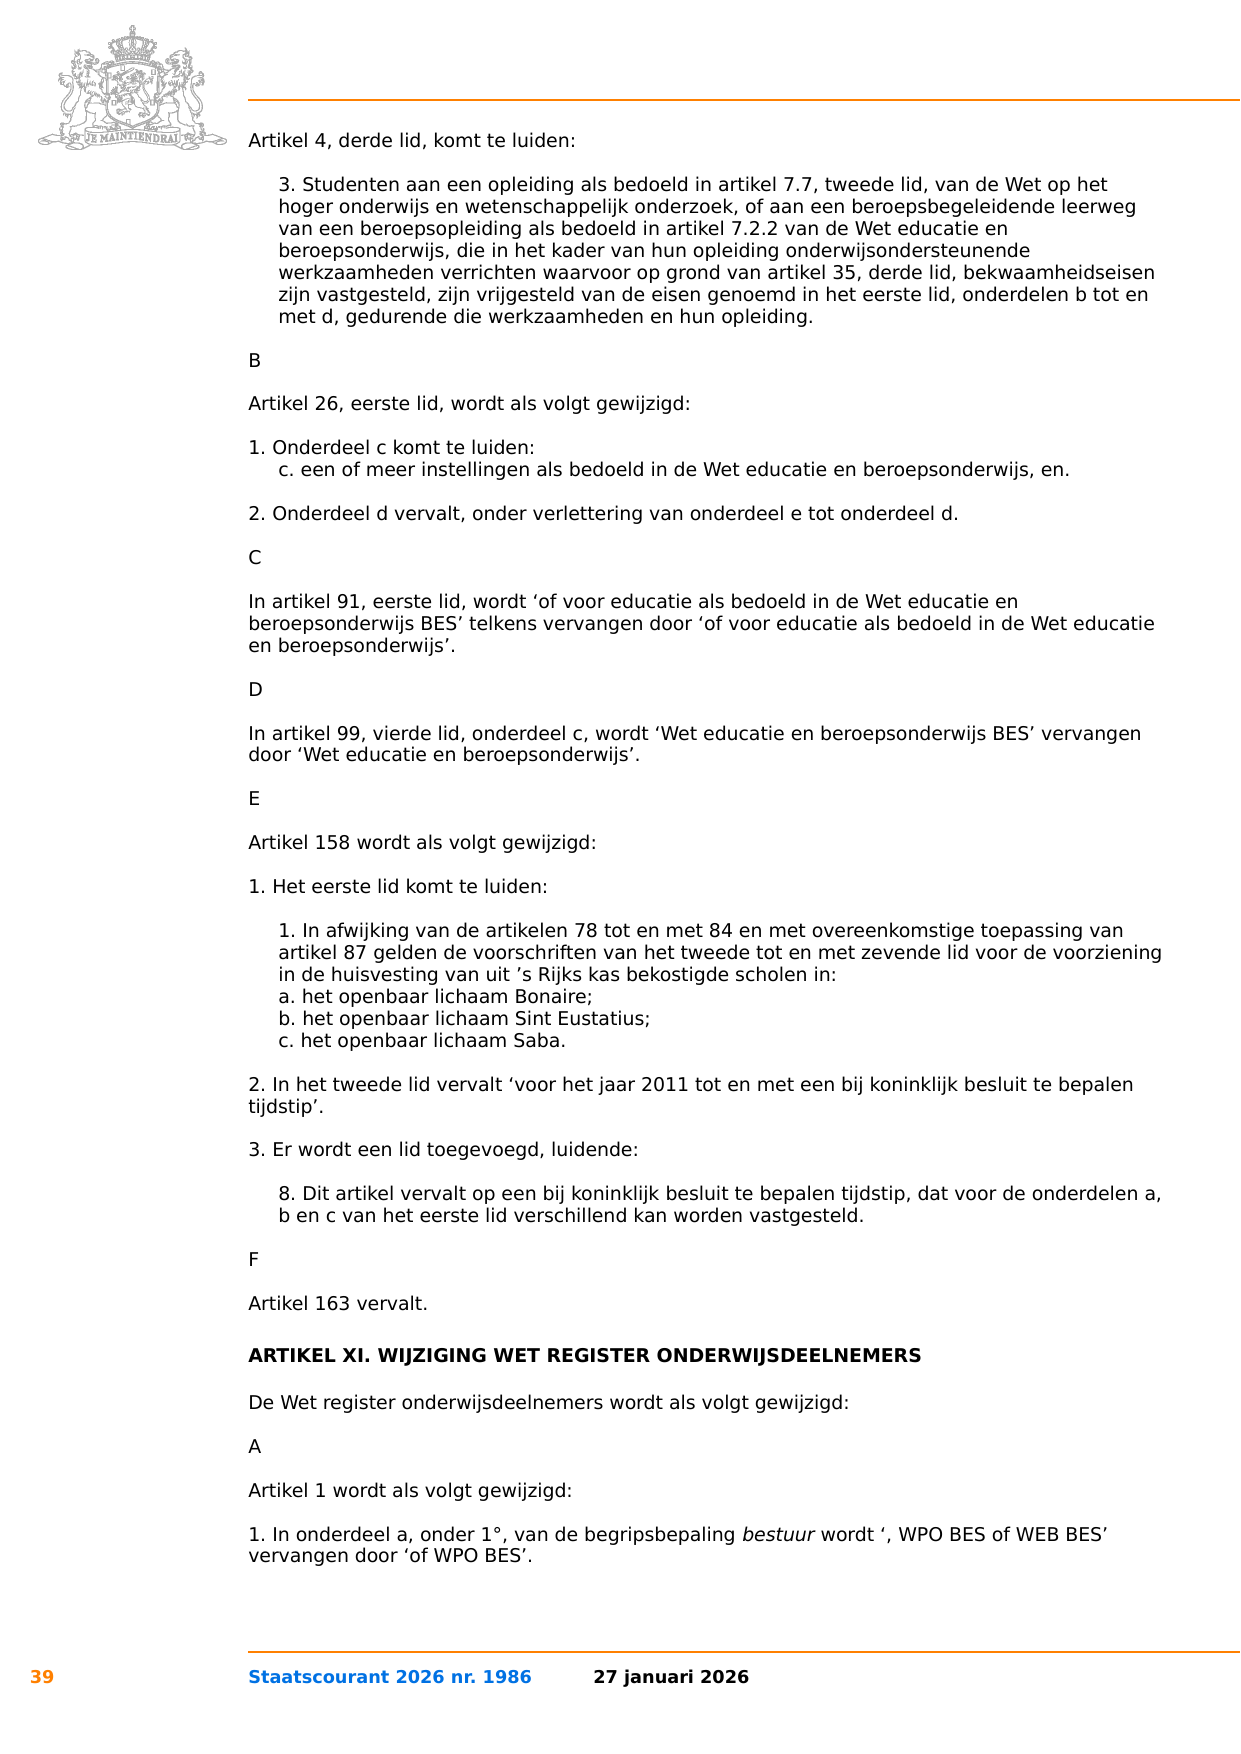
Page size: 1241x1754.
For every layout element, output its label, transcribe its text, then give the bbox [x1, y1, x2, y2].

text In artikel 99, vierde lid, onderdeel c, wordt ‘Wet educatie en beroepsonderwijs BES’ vervangen door ‘Wet educatie en beroepsonderwijs’. [248, 722, 1163, 766]
text Artikel 158 wordt als volgt gewijzigd: [248, 832, 1163, 854]
text Artikel 1 wordt als volgt gewijzigd: [248, 1479, 1163, 1502]
text 1. In onderdeel a, onder 1°, van de begripsbepaling bestuur wordt ‘, WPO BES of WEB BES’ vervangen door ‘of WPO BES’. [248, 1523, 1163, 1567]
text B [248, 349, 1163, 371]
text c. een of meer instellingen als bedoeld in de Wet educatie en beroepsonderwijs, en. [278, 459, 1163, 481]
text c. het openbaar lichaam Saba. [278, 1030, 1163, 1052]
text 3. Er wordt een lid toegevoegd, luidende: [248, 1139, 1163, 1161]
text a. het openbaar lichaam Bonaire; [278, 986, 1163, 1008]
text 8. Dit artikel vervalt op een bij koninklijk besluit te bepalen tijdstip, dat voor de onderdelen a, b en c van het eerste lid verschillend kan worden vastgesteld. [278, 1183, 1163, 1227]
picture [38, 25, 227, 150]
text 1. Onderdeel c komt te luiden: [248, 437, 1163, 459]
subtitle ARTIKEL XI. WIJZIGING WET REGISTER ONDERWIJSDEELNEMERS [248, 1345, 1163, 1367]
text b. het openbaar lichaam Sint Eustatius; [278, 1008, 1163, 1030]
text In artikel 91, eerste lid, wordt ‘of voor educatie als bedoeld in de Wet educatie en beroepsonderwijs BES’ telkens vervangen door ‘of voor educatie als bedoeld in de Wet educatie en beroepsonderwijs’. [248, 591, 1163, 657]
text 1. In afwijking van de artikelen 78 tot en met 84 en met overeenkomstige toepassing van artikel 87 gelden de voorschriften van het tweede tot en met zevende lid voor de voorziening in de huisvesting van uit ’s Rijks kas bekostigde scholen in: [278, 920, 1163, 986]
text 2. In het tweede lid vervalt ‘voor het jaar 2011 tot en met een bij koninklijk besluit te bepalen tijdstip’. [248, 1073, 1163, 1117]
text De Wet register onderwijsdeelnemers wordt als volgt gewijzigd: [248, 1392, 1163, 1414]
text E [248, 788, 1163, 810]
text F [248, 1249, 1163, 1271]
text 3. Studenten aan een opleiding als bedoeld in artikel 7.7, tweede lid, van de Wet op het hoger onderwijs en wetenschappelijk onderzoek, of aan een beroepsbegeleidende leerweg van een beroepsopleiding als bedoeld in artikel 7.2.2 van de Wet educatie en beroepsonderwijs, die in het kader van hun opleiding onderwijsondersteunende werkzaamheden verrichten waarvoor op grond van artikel 35, derde lid, bekwaamheidseisen zijn vastgesteld, zijn vrijgesteld van de eisen genoemd in het eerste lid, onderdelen b tot en met d, gedurende die werkzaamheden en hun opleiding. [278, 174, 1163, 328]
text 2. Onderdeel d vervalt, onder verlettering van onderdeel e tot onderdeel d. [248, 503, 1163, 525]
text Artikel 163 vervalt. [248, 1293, 1163, 1315]
text D [248, 678, 1163, 701]
text 1. Het eerste lid komt te luiden: [248, 876, 1163, 898]
text Artikel 26, eerste lid, wordt als volgt gewijzigd: [248, 393, 1163, 415]
text C [248, 547, 1163, 569]
text Artikel 4, derde lid, komt te luiden: [248, 130, 1163, 152]
text A [248, 1436, 1163, 1458]
